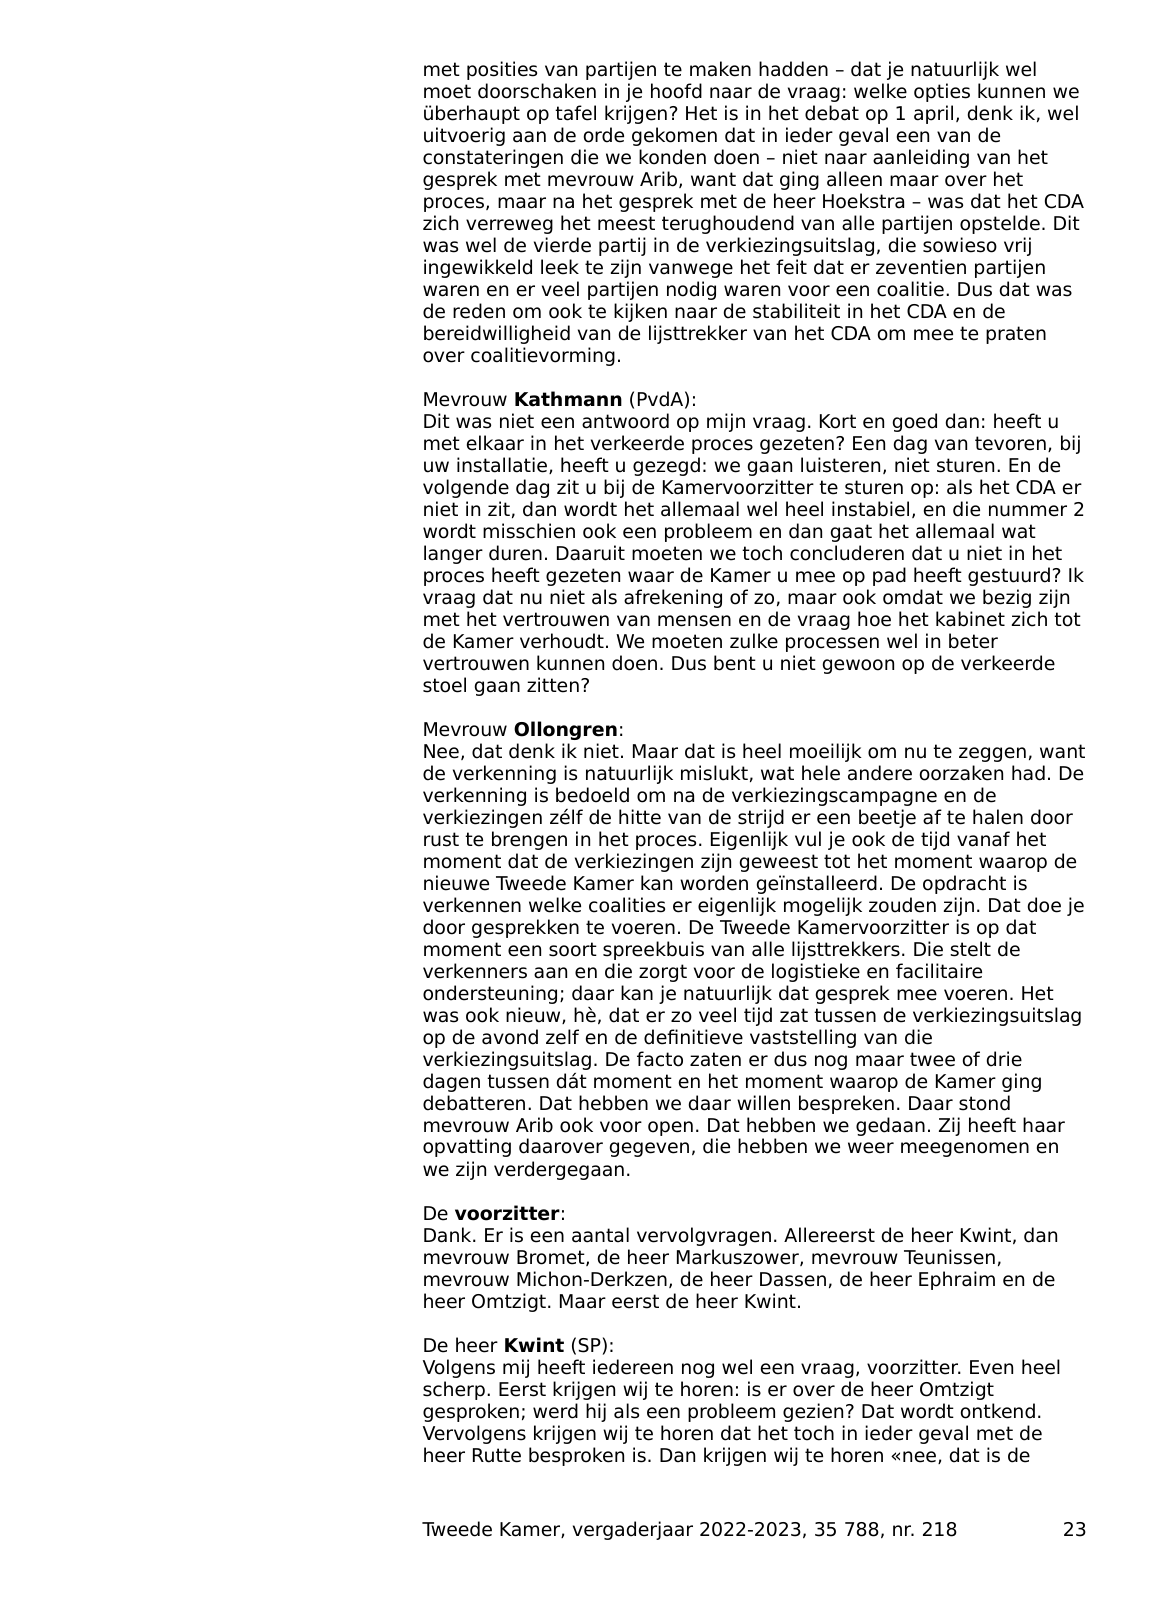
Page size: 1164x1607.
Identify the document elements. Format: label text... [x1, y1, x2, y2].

text Dit was niet een antwoord op mijn vraag. Kort en goed dan: heeft u met elkaar in het verkeerde proces gezeten? Een dag van tevoren, bij uw installatie, heeft u gezegd: we gaan luisteren, niet sturen. En de volgende dag zit u bij de Kamervoorzitter te sturen op: als het CDA er niet in zit, dan wordt het allemaal wel heel instabiel, en die nummer 2 wordt misschien ook een probleem en dan gaat het allemaal wat langer duren. Daaruit moeten we toch concluderen dat u niet in het proces heeft gezeten waar de Kamer u mee op pad heeft gestuurd? Ik vraag dat nu niet als afrekening of zo, maar ook omdat we bezig zijn met het vertrouwen van mensen en de vraag hoe het kabinet zich tot de Kamer verhoudt. We moeten zulke processen wel in beter vertrouwen kunnen doen. Dus bent u niet gewoon op de verkeerde stoel gaan zitten? [422, 411, 1087, 697]
text Mevrouw Kathmann (PvdA): [422, 389, 1087, 411]
text met posities van partijen te maken hadden – dat je natuurlijk wel moet doorschaken in je hoofd naar de vraag: welke opties kunnen we überhaupt op tafel krijgen? Het is in het debat op 1 april, denk ik, wel uitvoerig aan de orde gekomen dat in ieder geval een van de constateringen die we konden doen – niet naar aanleiding van het gesprek met mevrouw Arib, want dat ging alleen maar over het proces, maar na het gesprek met de heer Hoekstra – was dat het CDA zich verreweg het meest terughoudend van alle partijen opstelde. Dit was wel de vierde partij in de verkiezingsuitslag, die sowieso vrij ingewikkeld leek te zijn vanwege het feit dat er zeventien partijen waren en er veel partijen nodig waren voor een coalitie. Dus dat was de reden om ook te kijken naar de stabiliteit in het CDA en de bereidwilligheid van de lijsttrekker van het CDA om mee te praten over coalitievorming. [422, 59, 1087, 367]
text De heer Kwint (SP): [422, 1335, 1087, 1357]
text De voorzitter: [422, 1203, 1087, 1224]
text Nee, dat denk ik niet. Maar dat is heel moeilijk om nu te zeggen, want de verkenning is natuurlijk mislukt, wat hele andere oorzaken had. De verkenning is bedoeld om na de verkiezingscampagne en de verkiezingen zélf de hitte van de strijd er een beetje af te halen door rust te brengen in het proces. Eigenlijk vul je ook de tijd vanaf het moment dat de verkiezingen zijn geweest tot het moment waarop de nieuwe Tweede Kamer kan worden geïnstalleerd. De opdracht is verkennen welke coalities er eigenlijk mogelijk zouden zijn. Dat doe je door gesprekken te voeren. De Tweede Kamervoorzitter is op dat moment een soort spreekbuis van alle lijsttrekkers. Die stelt de verkenners aan en die zorgt voor de logistieke en facilitaire ondersteuning; daar kan je natuurlijk dat gesprek mee voeren. Het was ook nieuw, hè, dat er zo veel tijd zat tussen de verkiezingsuitslag op de avond zelf en de definitieve vaststelling van die verkiezingsuitslag. De facto zaten er dus nog maar twee of drie dagen tussen dát moment en het moment waarop de Kamer ging debatteren. Dat hebben we daar willen bespreken. Daar stond mevrouw Arib ook voor open. Dat hebben we gedaan. Zij heeft haar opvatting daarover gegeven, die hebben we weer meegenomen en we zijn verdergegaan. [422, 741, 1087, 1180]
text Mevrouw Ollongren: [422, 719, 1087, 741]
text Volgens mij heeft iedereen nog wel een vraag, voorzitter. Even heel scherp. Eerst krijgen wij te horen: is er over de heer Omtzigt gesproken; werd hij als een probleem gezien? Dat wordt ontkend. Vervolgens krijgen wij te horen dat het toch in ieder geval met de heer Rutte besproken is. Dan krijgen wij te horen «nee, dat is de [422, 1357, 1087, 1467]
text Dank. Er is een aantal vervolgvragen. Allereerst de heer Kwint, dan mevrouw Bromet, de heer Markuszower, mevrouw Teunissen, mevrouw Michon-Derkzen, de heer Dassen, de heer Ephraim en de heer Omtzigt. Maar eerst de heer Kwint. [422, 1224, 1087, 1312]
